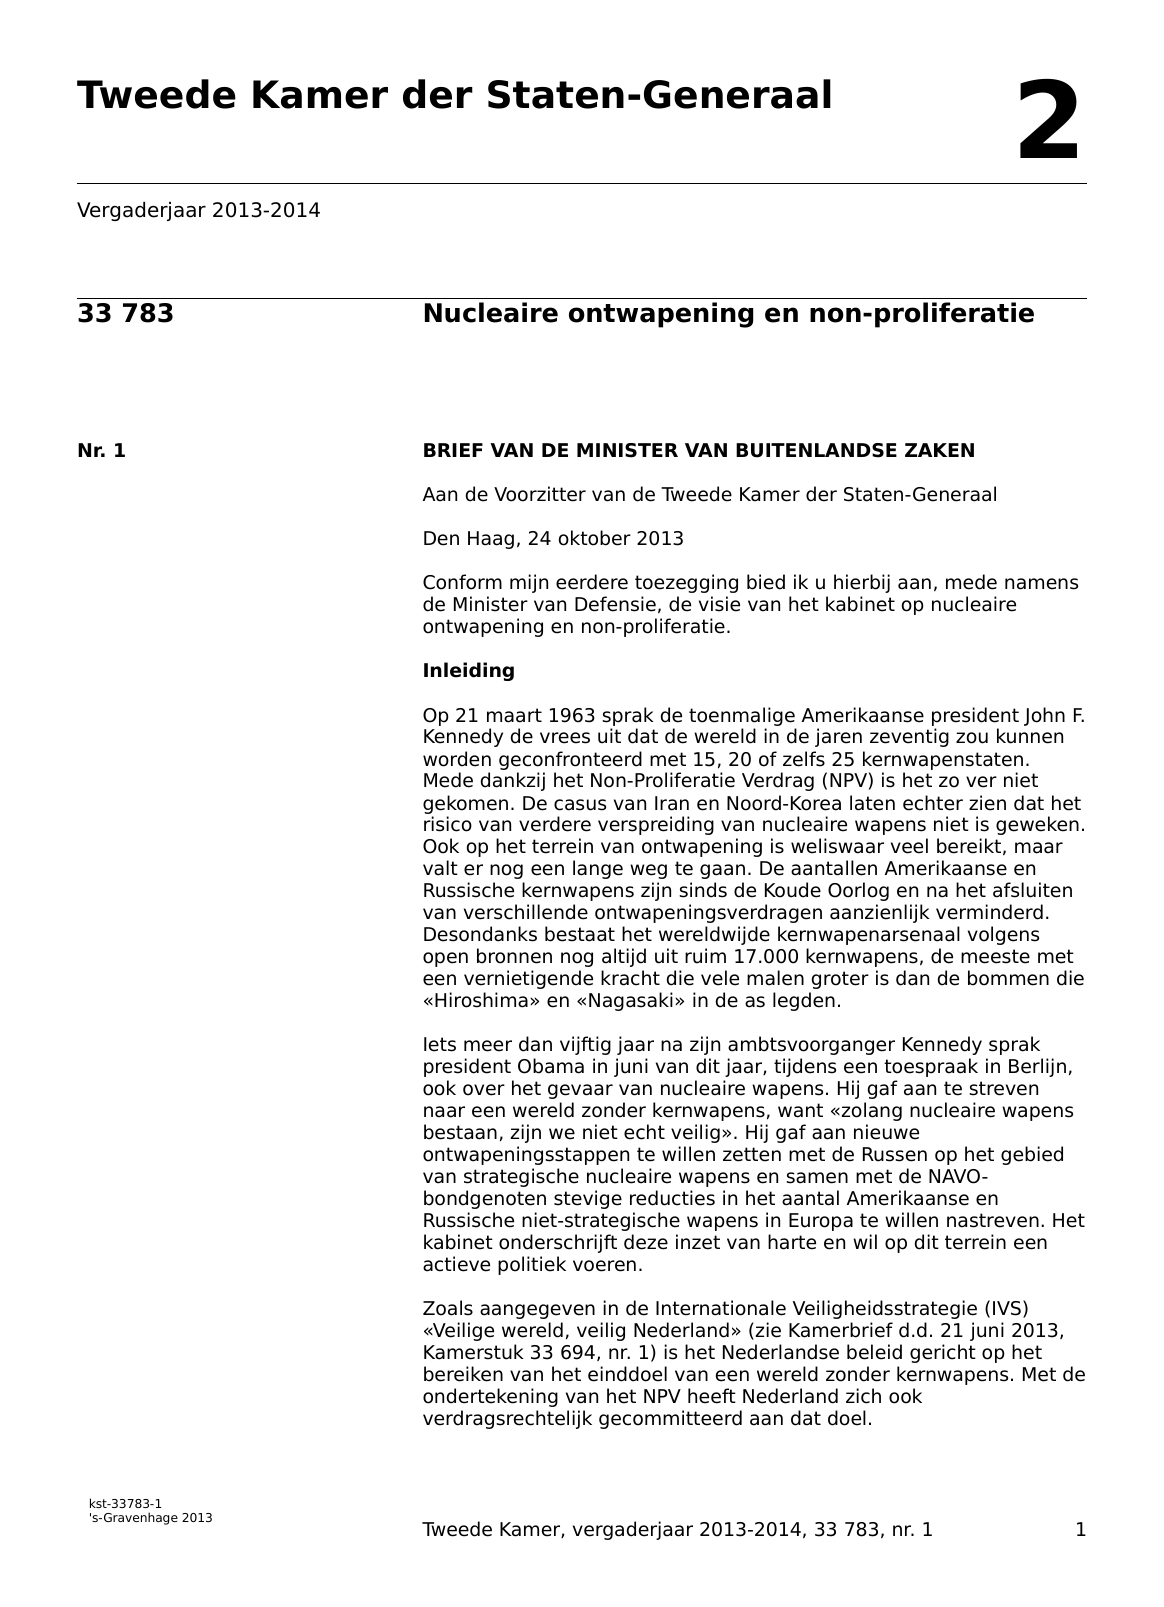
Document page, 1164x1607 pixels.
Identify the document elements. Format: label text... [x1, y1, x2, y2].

subtitle Nr. 1 BRIEF VAN DE MINISTER VAN BUITENLANDSE ZAKEN [77, 440, 1087, 462]
table_header Tweede Kamer der Staten-Generaal [77, 59, 886, 183]
subtitle 33 783 Nucleaire ontwapening en non-proliferatie [77, 299, 1087, 329]
text Iets meer dan vijftig jaar na zijn ambtsvoorganger Kennedy sprak president Obama in juni van dit jaar, tijdens een toespraak in Berlijn, ook over het gevaar van nucleaire wapens. Hij gaf aan te streven naar een wereld zonder kernwapens, want «zolang nucleaire wapens bestaan, zijn we niet echt veilig». Hij gaf aan nieuwe ontwapeningsstappen te willen zetten met de Russen op het gebied van strategische nucleaire wapens en samen met de NAVO-bondgenoten stevige reducties in het aantal Amerikaanse en Russische niet-strategische wapens in Europa te willen nastreven. Het kabinet onderschrijft deze inzet van harte en wil op dit terrein een actieve politiek voeren. [422, 1034, 1087, 1276]
subtitle Inleiding [422, 660, 1087, 682]
text Conform mijn eerdere toezegging bied ik u hierbij aan, mede namens de Minister van Defensie, de visie van het kabinet op nucleaire ontwapening en non-proliferatie. [422, 572, 1087, 638]
text Aan de Voorzitter van de Tweede Kamer der Staten-Generaal [422, 484, 1087, 506]
text Den Haag, 24 oktober 2013 [422, 528, 1087, 550]
text Zoals aangegeven in de Internationale Veiligheidsstrategie (IVS) «Veilige wereld, veilig Nederland» (zie Kamerbrief d.d. 21 juni 2013, Kamerstuk 33 694, nr. 1) is het Nederlandse beleid gericht op het bereiken van het einddoel van een wereld zonder kernwapens. Met de ondertekening van het NPV heeft Nederland zich ook verdragsrechtelijk gecommitteerd aan dat doel. [422, 1298, 1087, 1430]
text kst-33783-1 [88, 1497, 323, 1511]
text Op 21 maart 1963 sprak de toenmalige Amerikaanse president John F. Kennedy de vrees uit dat de wereld in de jaren zeventig zou kunnen worden geconfronteerd met 15, 20 of zelfs 25 kernwapenstaten. Mede dankzij het Non-Proliferatie Verdrag (NPV) is het zo ver niet gekomen. De casus van Iran en Noord-Korea laten echter zien dat het risico van verdere verspreiding van nucleaire wapens niet is geweken. Ook op het terrein van ontwapening is weliswaar veel bereikt, maar valt er nog een lange weg te gaan. De aantallen Amerikaanse en Russische kernwapens zijn sinds de Koude Oorlog en na het afsluiten van verschillende ontwapeningsverdragen aanzienlijk verminderd. Desondanks bestaat het wereldwijde kernwapenarsenaal volgens open bronnen nog altijd uit ruim 17.000 kernwapens, de meeste met een vernietigende kracht die vele malen groter is dan de bommen die «Hiroshima» en «Nagasaki» in de as legden. [422, 704, 1087, 1012]
table_header 2 [886, 59, 1087, 183]
table_cell Vergaderjaar 2013-2014 [77, 184, 1087, 298]
text 's-Gravenhage 2013 [88, 1511, 323, 1525]
